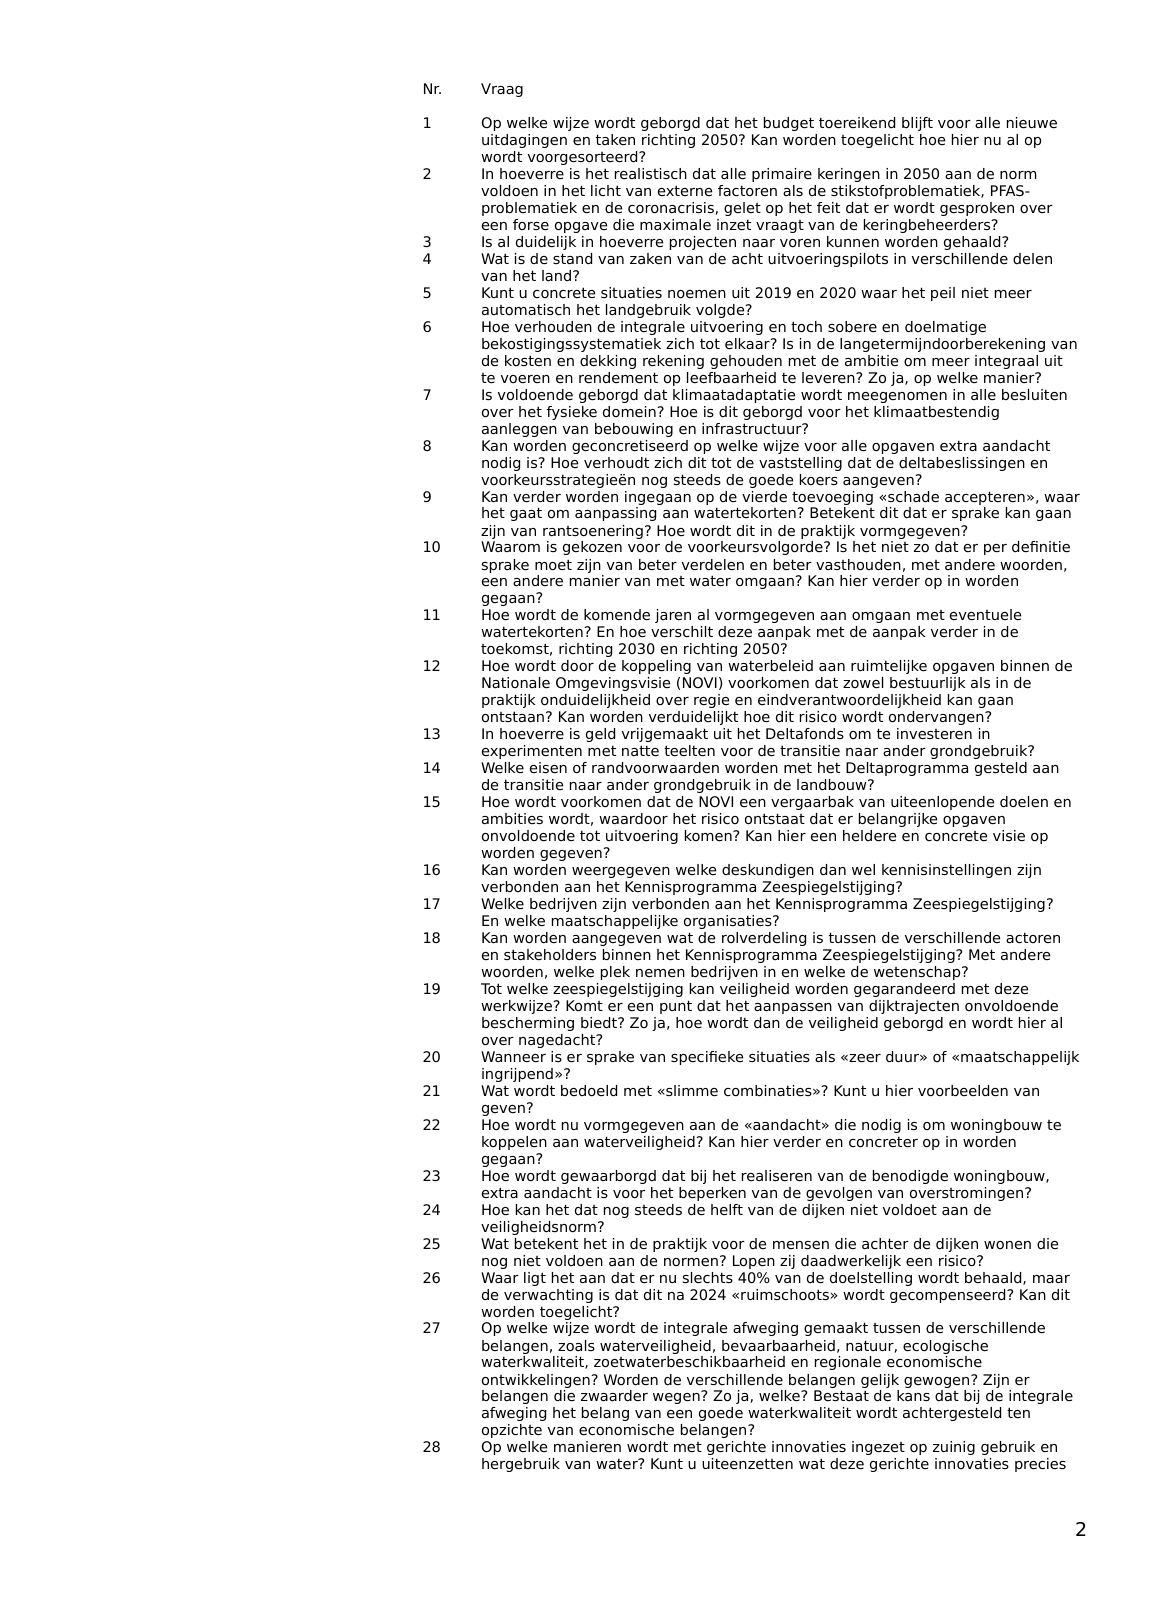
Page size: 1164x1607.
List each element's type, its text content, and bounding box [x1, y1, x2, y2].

table_cell Kan worden weergegeven welke deskundigen dan wel kennisinstellingen zijn verbonden aan het Kennisprogramma Zeespiegelstijging? [475, 862, 1087, 896]
table_cell 8 [422, 438, 475, 488]
table_cell 24 [422, 1202, 475, 1236]
table_cell 25 [422, 1236, 475, 1269]
table_cell 11 [422, 607, 475, 658]
table_header Vraag [475, 81, 1087, 98]
table_cell 7 [422, 387, 475, 437]
table_cell 20 [422, 1049, 475, 1083]
table_cell 4 [422, 251, 475, 285]
table_cell 19 [422, 981, 475, 1049]
table_cell 2 [422, 166, 475, 234]
table_cell Hoe verhouden de integrale uitvoering en toch sobere en doelmatige bekostigingssystematiek zich tot elkaar? Is in de langetermijndoorberekening van de kosten en dekking rekening gehouden met de ambitie om meer integraal uit te voeren en rendement op leefbaarheid te leveren? Zo ja, op welke manier? [475, 319, 1087, 387]
table_cell Kan verder worden ingegaan op de vierde toevoeging «schade accepteren», waar het gaat om aanpassing aan watertekorten? Betekent dit dat er sprake kan gaan zijn van rantsoenering? Hoe wordt dit in de praktijk vormgegeven? [475, 489, 1087, 539]
table_cell In hoeverre is het realistisch dat alle primaire keringen in 2050 aan de norm voldoen in het licht van externe factoren als de stikstofproblematiek, PFAS-problematiek en de coronacrisis, gelet op het feit dat er wordt gesproken over een forse opgave die maximale inzet vraagt van de keringbeheerders? [475, 166, 1087, 234]
table_cell Waar ligt het aan dat er nu slechts 40% van de doelstelling wordt behaald, maar de verwachting is dat dit na 2024 «ruimschoots» wordt gecompenseerd? Kan dit worden toegelicht? [475, 1270, 1087, 1320]
table_cell Wat betekent het in de praktijk voor de mensen die achter de dijken wonen die nog niet voldoen aan de normen? Lopen zij daadwerkelijk een risico? [475, 1236, 1087, 1269]
table_cell Waarom is gekozen voor de voorkeursvolgorde? Is het niet zo dat er per definitie sprake moet zijn van beter verdelen en beter vasthouden, met andere woorden, een andere manier van met water omgaan? Kan hier verder op in worden gegaan? [475, 539, 1087, 607]
table_cell 15 [422, 794, 475, 862]
table_cell Is al duidelijk in hoeverre projecten naar voren kunnen worden gehaald? [475, 234, 1087, 251]
table_cell Op welke wijze wordt de integrale afweging gemaakt tussen de verschillende belangen, zoals waterveiligheid, bevaarbaarheid, natuur, ecologische waterkwaliteit, zoetwaterbeschikbaarheid en regionale economische ontwikkelingen? Worden de verschillende belangen gelijk gewogen? Zijn er belangen die zwaarder wegen? Zo ja, welke? Bestaat de kans dat bij de integrale afweging het belang van een goede waterkwaliteit wordt achtergesteld ten opzichte van economische belangen? [475, 1320, 1087, 1439]
table_cell Hoe wordt nu vormgegeven aan de «aandacht» die nodig is om woningbouw te koppelen aan waterveiligheid? Kan hier verder en concreter op in worden gegaan? [475, 1117, 1087, 1168]
table_cell 6 [422, 319, 475, 387]
table_cell Tot welke zeespiegelstijging kan veiligheid worden gegarandeerd met deze werkwijze? Komt er een punt dat het aanpassen van dijktrajecten onvoldoende bescherming biedt? Zo ja, hoe wordt dan de veiligheid geborgd en wordt hier al over nagedacht? [475, 981, 1087, 1049]
table_cell Kunt u concrete situaties noemen uit 2019 en 2020 waar het peil niet meer automatisch het landgebruik volgde? [475, 285, 1087, 319]
table_cell 23 [422, 1168, 475, 1202]
table_cell 14 [422, 760, 475, 794]
table_cell Hoe wordt door de koppeling van waterbeleid aan ruimtelijke opgaven binnen de Nationale Omgevingsvisie (NOVI) voorkomen dat zowel bestuurlijk als in de praktijk onduidelijkheid over regie en eindverantwoordelijkheid kan gaan ontstaan? Kan worden verduidelijkt hoe dit risico wordt ondervangen? [475, 658, 1087, 726]
table_header Nr. [422, 81, 475, 98]
table_cell Op welke manieren wordt met gerichte innovaties ingezet op zuinig gebruik en hergebruik van water? Kunt u uiteenzetten wat deze gerichte innovaties precies [475, 1439, 1087, 1473]
table_cell 26 [422, 1270, 475, 1320]
table_cell Wanneer is er sprake van specifieke situaties als «zeer duur» of «maatschappelijk ingrijpend»? [475, 1049, 1087, 1083]
table_cell 3 [422, 234, 475, 251]
table_cell Kan worden aangegeven wat de rolverdeling is tussen de verschillende actoren en stakeholders binnen het Kennisprogramma Zeespiegelstijging? Met andere woorden, welke plek nemen bedrijven in en welke de wetenschap? [475, 930, 1087, 981]
table_cell 18 [422, 930, 475, 981]
table_cell Welke eisen of randvoorwaarden worden met het Deltaprogramma gesteld aan de transitie naar ander grondgebruik in de landbouw? [475, 760, 1087, 794]
table_cell 1 [422, 115, 475, 166]
table_cell Wat is de stand van zaken van de acht uitvoeringspilots in verschillende delen van het land? [475, 251, 1087, 285]
table_cell [475, 98, 1087, 115]
table_cell Hoe kan het dat nog steeds de helft van de dijken niet voldoet aan de veiligheidsnorm? [475, 1202, 1087, 1236]
table_cell 12 [422, 658, 475, 726]
table_cell 22 [422, 1117, 475, 1168]
table_cell 27 [422, 1320, 475, 1439]
table_cell Is voldoende geborgd dat klimaatadaptatie wordt meegenomen in alle besluiten over het fysieke domein? Hoe is dit geborgd voor het klimaatbestendig aanleggen van bebouwing en infrastructuur? [475, 387, 1087, 437]
table_cell 17 [422, 896, 475, 930]
table_cell 13 [422, 726, 475, 760]
table_cell 10 [422, 539, 475, 607]
table_cell Welke bedrijven zijn verbonden aan het Kennisprogramma Zeespiegelstijging? En welke maatschappelijke organisaties? [475, 896, 1087, 930]
table_cell Kan worden geconcretiseerd op welke wijze voor alle opgaven extra aandacht nodig is? Hoe verhoudt zich dit tot de vaststelling dat de deltabeslissingen en voorkeursstrategieën nog steeds de goede koers aangeven? [475, 438, 1087, 488]
table_cell Op welke wijze wordt geborgd dat het budget toereikend blijft voor alle nieuwe uitdagingen en taken richting 2050? Kan worden toegelicht hoe hier nu al op wordt voorgesorteerd? [475, 115, 1087, 166]
table_cell In hoeverre is geld vrijgemaakt uit het Deltafonds om te investeren in experimenten met natte teelten voor de transitie naar ander grondgebruik? [475, 726, 1087, 760]
table_cell Hoe wordt voorkomen dat de NOVI een vergaarbak van uiteenlopende doelen en ambities wordt, waardoor het risico ontstaat dat er belangrijke opgaven onvoldoende tot uitvoering komen? Kan hier een heldere en concrete visie op worden gegeven? [475, 794, 1087, 862]
table_cell Hoe wordt gewaarborgd dat bij het realiseren van de benodigde woningbouw, extra aandacht is voor het beperken van de gevolgen van overstromingen? [475, 1168, 1087, 1202]
table_cell 16 [422, 862, 475, 896]
table_cell 28 [422, 1439, 475, 1473]
table_cell [422, 98, 475, 115]
table_cell Wat wordt bedoeld met «slimme combinaties»? Kunt u hier voorbeelden van geven? [475, 1083, 1087, 1117]
table_cell Hoe wordt de komende jaren al vormgegeven aan omgaan met eventuele watertekorten? En hoe verschilt deze aanpak met de aanpak verder in de toekomst, richting 2030 en richting 2050? [475, 607, 1087, 658]
table_cell 9 [422, 489, 475, 539]
table_cell 5 [422, 285, 475, 319]
table_cell 21 [422, 1083, 475, 1117]
